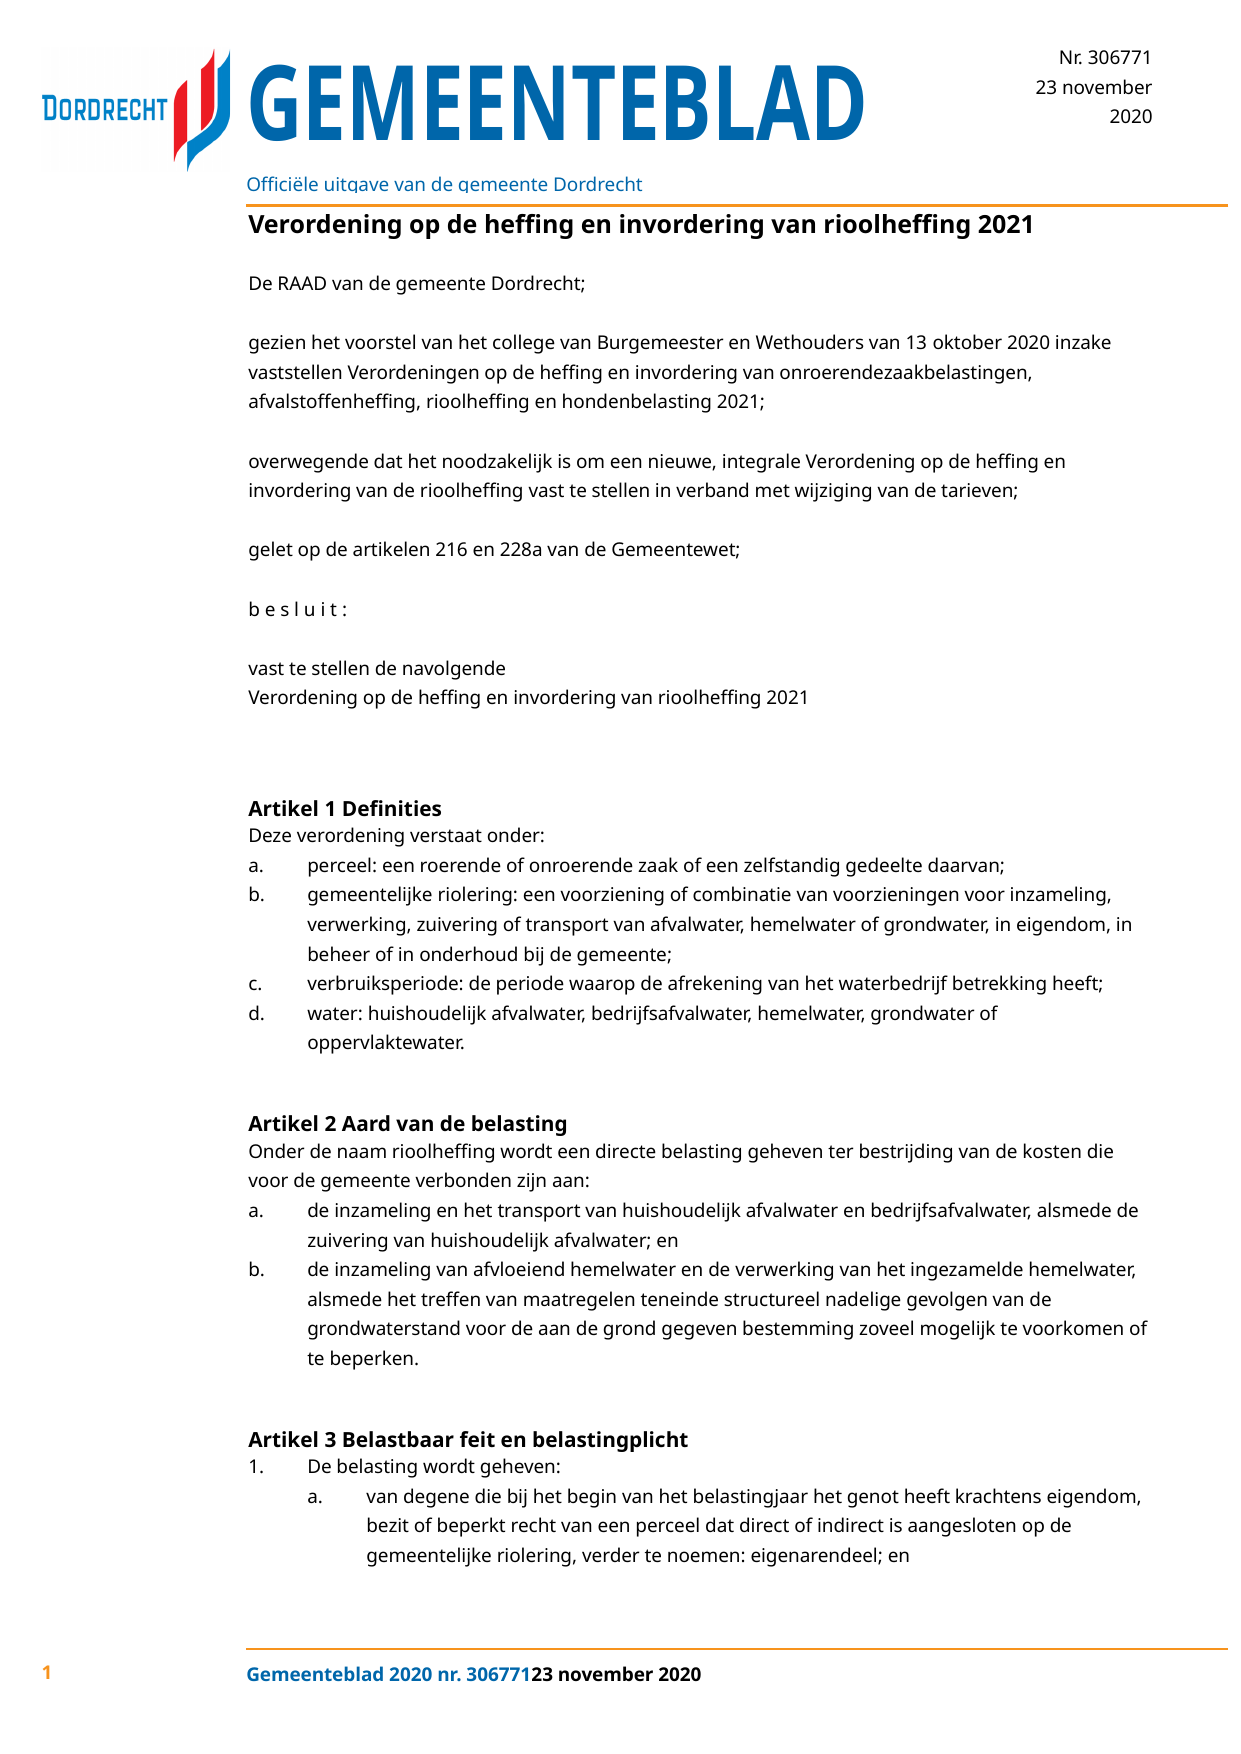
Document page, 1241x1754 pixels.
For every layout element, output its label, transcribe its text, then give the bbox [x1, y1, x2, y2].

text Verordening op de heffing en invordering van rioolheffing 2021 [248, 684, 1152, 710]
list de inzameling en het transport van huishoudelijk afvalwater en bedrijfsafvalwater, alsmede de zuivering van huishoudelijk afvalwater; en [248, 1197, 1152, 1252]
text Deze verordening verstaat onder: [248, 822, 1152, 848]
text Onder de naam rioolheffing wordt een directe belasting geheven ter bestrijding van de kosten die voor de gemeente verbonden zijn aan: [248, 1138, 1152, 1193]
text vast te stellen de navolgende [248, 655, 1152, 681]
list water: huishoudelijk afvalwater, bedrijfsafvalwater, hemelwater, grondwater of oppervlaktewater. [248, 1000, 1152, 1055]
list gemeentelijke riolering: een voorziening of combinatie van voorzieningen voor inzameling, verwerking, zuivering of transport van afvalwater, hemelwater of grondwater, in eigendom, in beheer of in onderhoud bij de gemeente; [248, 882, 1152, 967]
list de inzameling van afvloeiend hemelwater en de verwerking van het ingezamelde hemelwater, alsmede het treffen van maatregelen teneinde structureel nadelige gevolgen van de grondwaterstand voor de aan de grond gegeven bestemming zoveel mogelijk te voorkomen of te beperken. [248, 1256, 1152, 1371]
list van degene die bij het begin van het belastingjaar het genot heeft krachtens eigendom, bezit of beperkt recht van een perceel dat direct of indirect is aangesloten op de gemeentelijke riolering, verder te noemen: eigenarendeel; en [307, 1483, 1152, 1568]
text gezien het voorstel van het college van Burgemeester en Wethouders van 13 oktober 2020 inzake vaststellen Verordeningen op de heffing en invordering van onroerendezaakbelastingen, afvalstoffenheffing, rioolheffing en hondenbelasting 2021; [248, 329, 1152, 414]
list De belasting wordt geheven: [248, 1453, 1152, 1479]
picture [41, 47, 231, 172]
text Verordening op de heffing en invordering van rioolheffing 2021 [248, 207, 1152, 241]
list perceel: een roerende of onroerende zaak of een zelfstandig gedeelte daarvan; [248, 852, 1152, 878]
text b e s l u i t : [248, 596, 1152, 621]
text Artikel 3 Belastbaar feit en belastingplicht [248, 1425, 1152, 1453]
text Artikel 2 Aard van de belasting [248, 1109, 1152, 1138]
text Artikel 1 Definities [248, 794, 1152, 822]
text gelet op de artikelen 216 en 228a van de Gemeentewet; [248, 537, 1152, 562]
list verbruiksperiode: de periode waarop de afrekening van het waterbedrijf betrekking heeft; [248, 970, 1152, 996]
text overwegende dat het noodzakelijk is om een nieuwe, integrale Verordening op de heffing en invordering van de rioolheffing vast te stellen in verband met wijziging van de tarieven; [248, 448, 1152, 503]
text De RAAD van de gemeente Dordrecht; [248, 270, 1152, 296]
